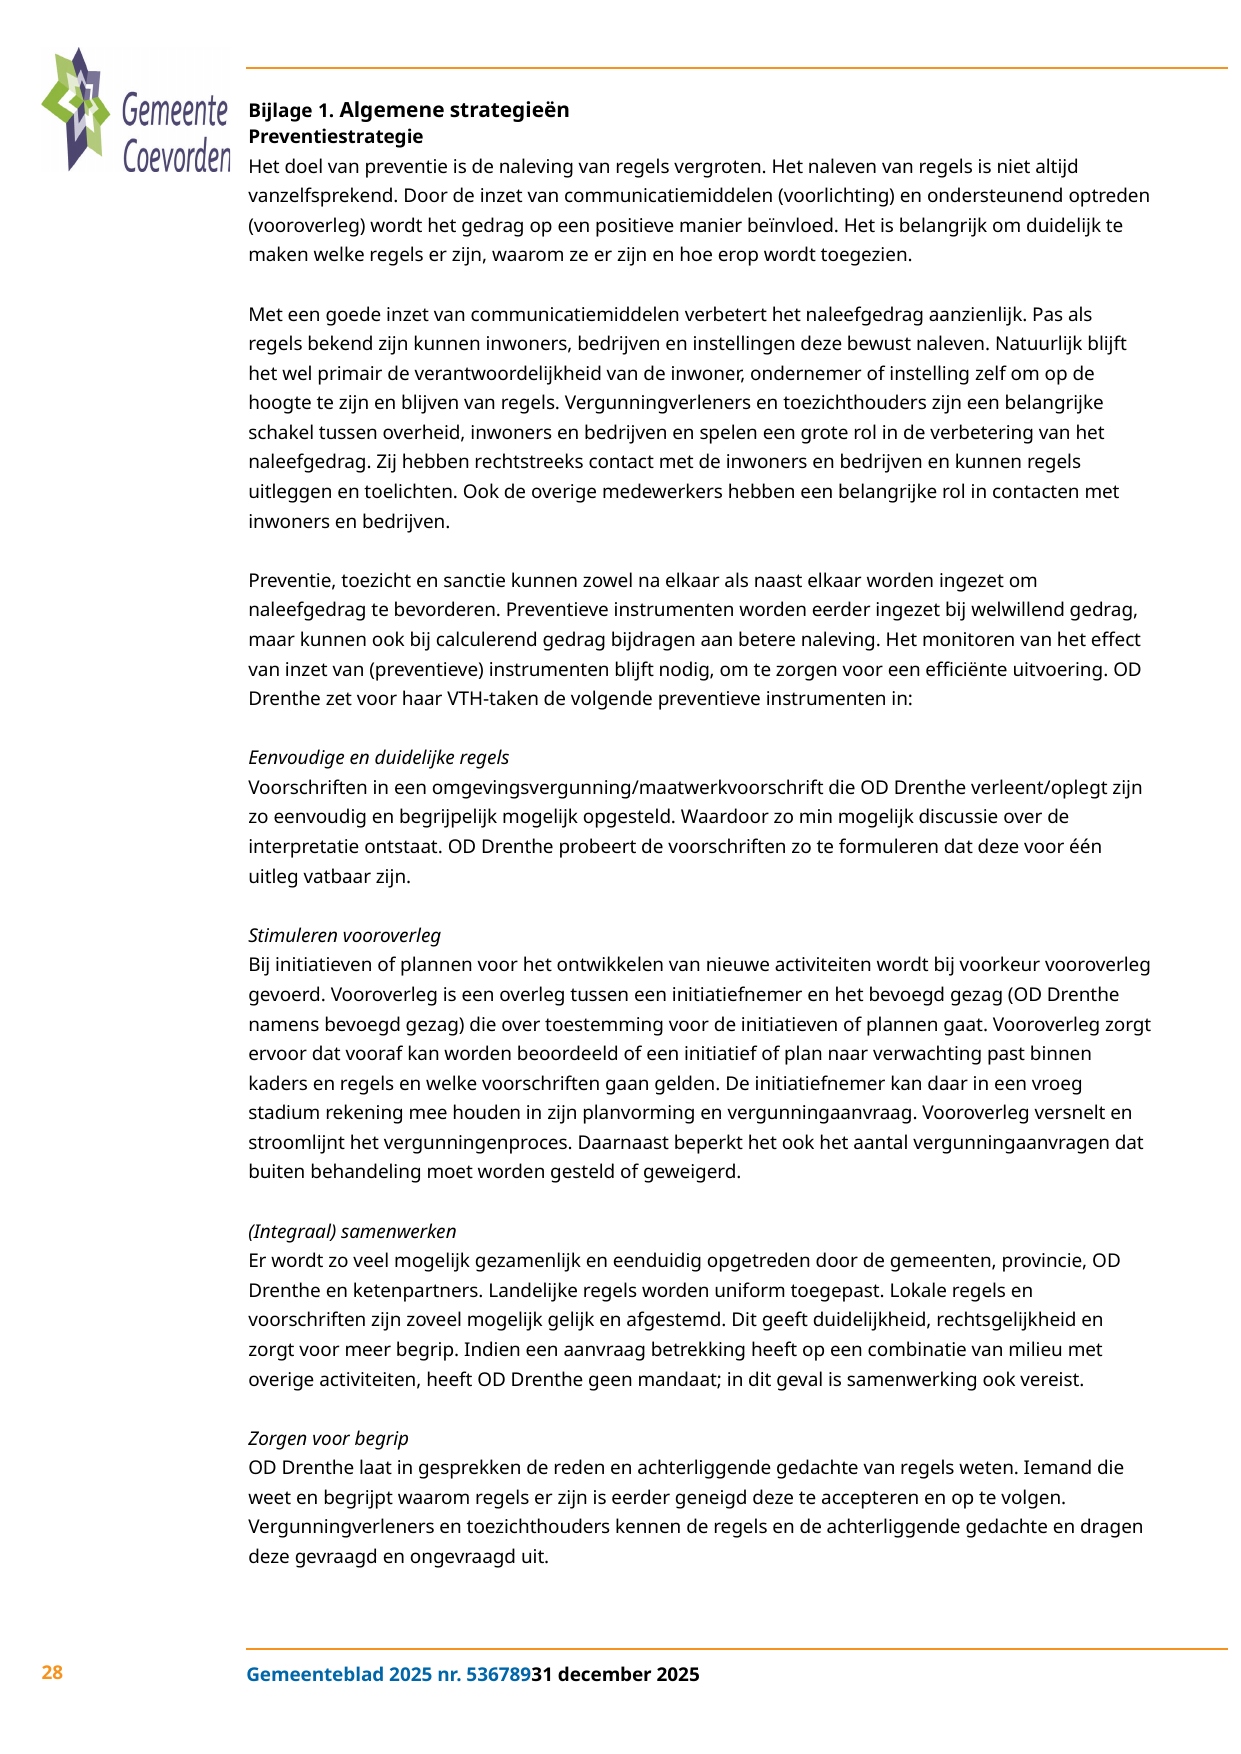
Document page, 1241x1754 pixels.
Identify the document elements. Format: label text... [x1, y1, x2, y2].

text Zorgen voor begrip [248, 1425, 1152, 1451]
picture [41, 47, 231, 172]
text Preventiestrategie [248, 123, 1152, 149]
text Bij initiatieven of plannen voor het ontwikkelen van nieuwe activiteiten wordt bij voorkeur vooroverleg gevoerd. Vooroverleg is een overleg tussen een initiatiefnemer en het bevoegd gezag (OD Drenthe namens bevoegd gezag) die over toestemming voor de initiatieven of plannen gaat. Vooroverleg zorgt ervoor dat vooraf kan worden beoordeeld of een initiatief of plan naar verwachting past binnen kaders en regels en welke voorschriften gaan gelden. De initiatiefnemer kan daar in een vroeg stadium rekening mee houden in zijn planvorming en vergunningaanvraag. Vooroverleg versnelt en stroomlijnt het vergunningenproces. Daarnaast beperkt het ook het aantal vergunningaanvragen dat buiten behandeling moet worden gesteld of geweigerd. [248, 952, 1152, 1184]
text Voorschriften in een omgevingsvergunning/maatwerkvoorschrift die OD Drenthe verleent/oplegt zijn zo eenvoudig en begrijpelijk mogelijk opgesteld. Waardoor zo min mogelijk discussie over de interpretatie ontstaat. OD Drenthe probeert de voorschriften zo te formuleren dat deze voor één uitleg vatbaar zijn. [248, 774, 1152, 889]
text Er wordt zo veel mogelijk gezamenlijk en eenduidig opgetreden door de gemeenten, provincie, OD Drenthe en ketenpartners. Landelijke regels worden uniform toegepast. Lokale regels en voorschriften zijn zoveel mogelijk gelijk en afgestemd. Dit geeft duidelijkheid, rechtsgelijkheid en zorgt voor meer begrip. Indien een aanvraag betrekking heeft op een combinatie van milieu met overige activiteiten, heeft OD Drenthe geen mandaat; in dit geval is samenwerking ook vereist. [248, 1247, 1152, 1392]
text OD Drenthe laat in gesprekken de reden en achterliggende gedachte van regels weten. Iemand die weet en begrijpt waarom regels er zijn is eerder geneigd deze te accepteren en op te volgen. Vergunningverleners en toezichthouders kennen de regels en de achterliggende gedachte en dragen deze gevraagd en ongevraagd uit. [248, 1454, 1152, 1569]
text Eenvoudige en duidelijke regels [248, 744, 1152, 770]
text Met een goede inzet van communicatiemiddelen verbetert het naleefgedrag aanzienlijk. Pas als regels bekend zijn kunnen inwoners, bedrijven en instellingen deze bewust naleven. Natuurlijk blijft het wel primair de verantwoordelijkheid van de inwoner, ondernemer of instelling zelf om op de hoogte te zijn en blijven van regels. Vergunningverleners en toezichthouders zijn een belangrijke schakel tussen overheid, inwoners en bedrijven en spelen een grote rol in de verbetering van het naleefgedrag. Zij hebben rechtstreeks contact met de inwoners en bedrijven en kunnen regels uitleggen en toelichten. Ook de overige medewerkers hebben een belangrijke rol in contacten met inwoners en bedrijven. [248, 301, 1152, 534]
text Het doel van preventie is de naleving van regels vergroten. Het naleven van regels is niet altijd vanzelfsprekend. Door de inzet van communicatiemiddelen (voorlichting) en ondersteunend optreden (vooroverleg) wordt het gedrag op een positieve manier beïnvloed. Het is belangrijk om duidelijk te maken welke regels er zijn, waarom ze er zijn en hoe erop wordt toegezien. [248, 153, 1152, 267]
text Stimuleren vooroverleg [248, 922, 1152, 948]
text Preventie, toezicht en sanctie kunnen zowel na elkaar als naast elkaar worden ingezet om naleefgedrag te bevorderen. Preventieve instrumenten worden eerder ingezet bij welwillend gedrag, maar kunnen ook bij calculerend gedrag bijdragen aan betere naleving. Het monitoren van het effect van inzet van (preventieve) instrumenten blijft nodig, om te zorgen voor een efficiënte uitvoering. OD Drenthe zet voor haar VTH-taken de volgende preventieve instrumenten in: [248, 567, 1152, 711]
text Bijlage 1. Algemene strategieën [248, 95, 1152, 123]
text (Integraal) samenwerken [248, 1218, 1152, 1244]
